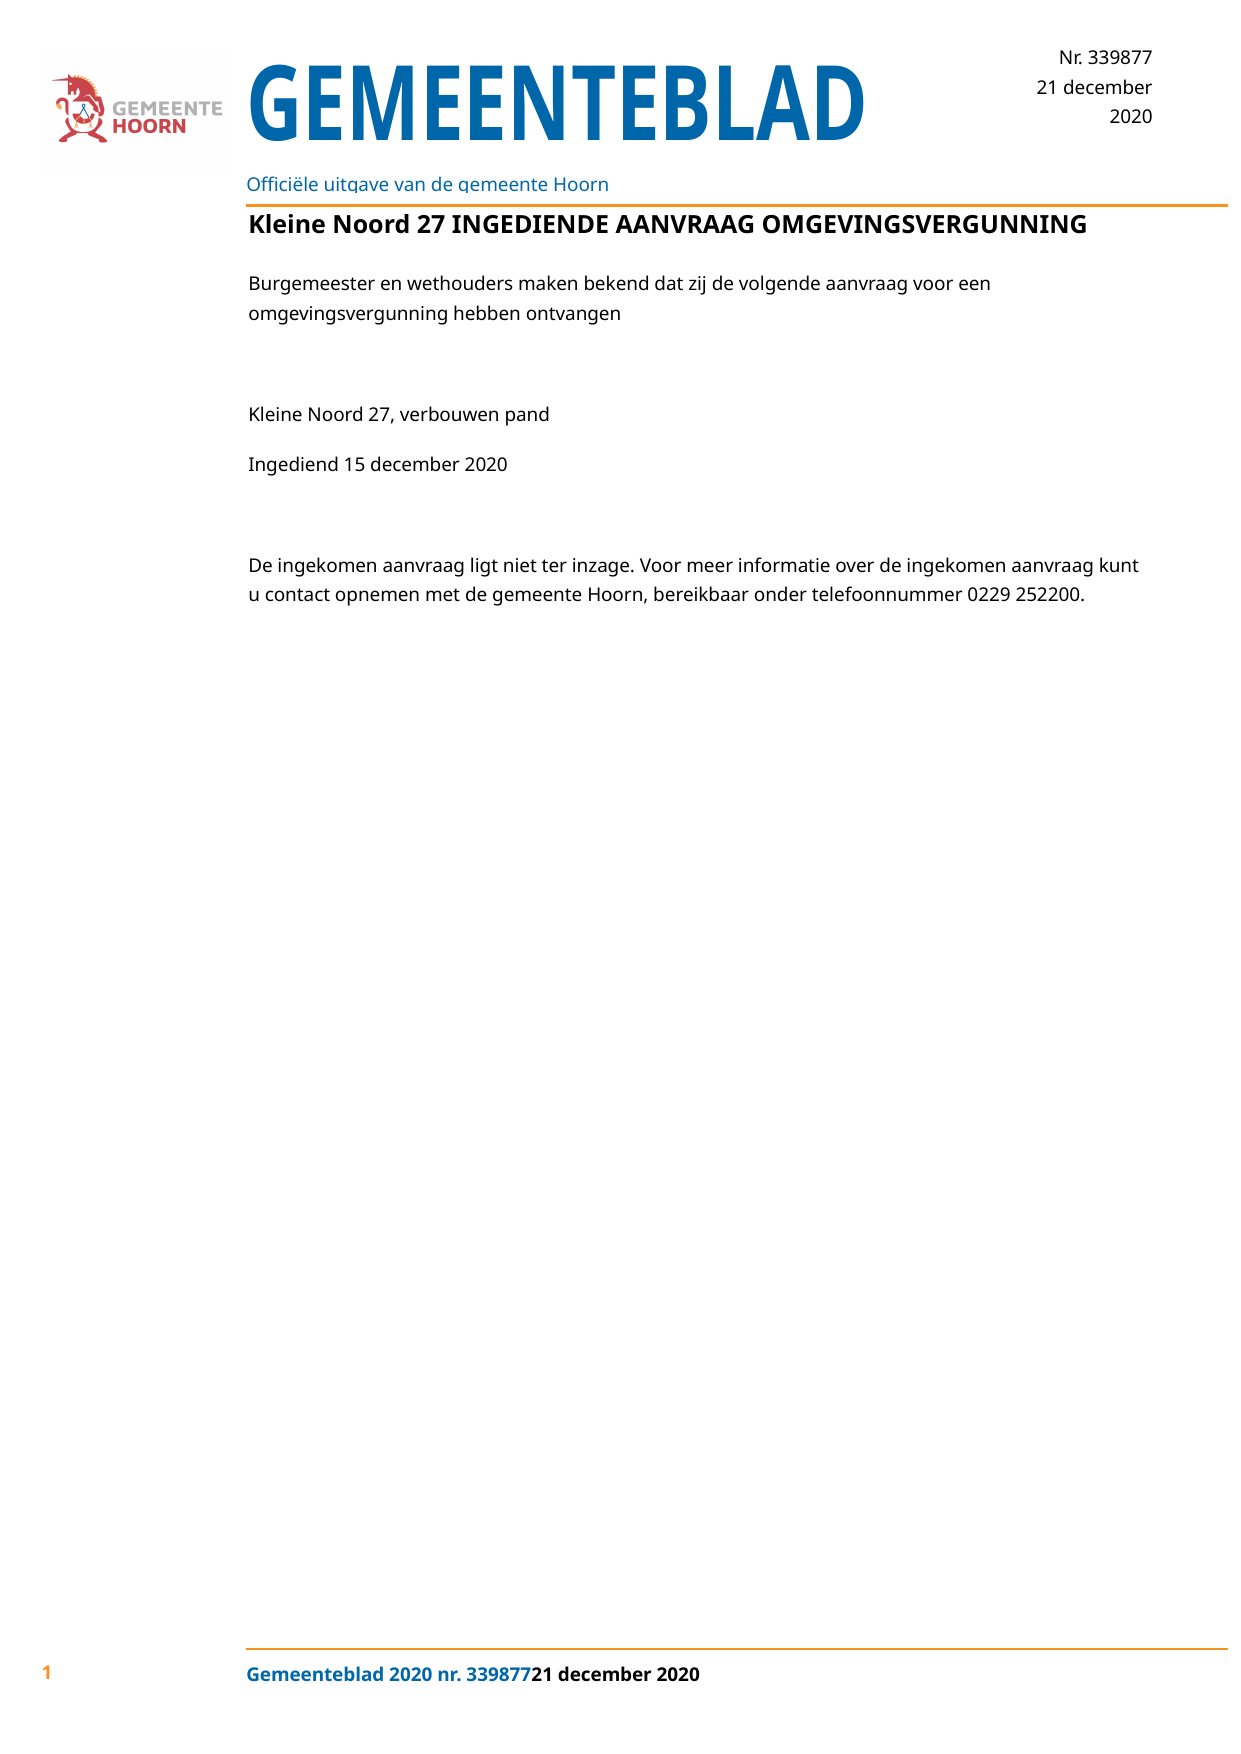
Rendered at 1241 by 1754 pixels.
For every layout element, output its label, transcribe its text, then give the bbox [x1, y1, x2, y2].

text De ingekomen aanvraag ligt niet ter inzage. Voor meer informatie over de ingekomen aanvraag kunt u contact opnemen met de gemeente Hoorn, bereikbaar onder telefoonnummer 0229 252200. [248, 552, 1152, 607]
text Ingediend 15 december 2020 [248, 451, 1152, 477]
picture [41, 47, 231, 172]
text Burgemeester en wethouders maken bekend dat zij de volgende aanvraag voor een omgevingsvergunning hebben ontvangen [248, 270, 1152, 326]
text Kleine Noord 27 INGEDIENDE AANVRAAG OMGEVINGSVERGUNNING [248, 207, 1152, 241]
text Kleine Noord 27, verbouwen pand [248, 401, 1152, 426]
